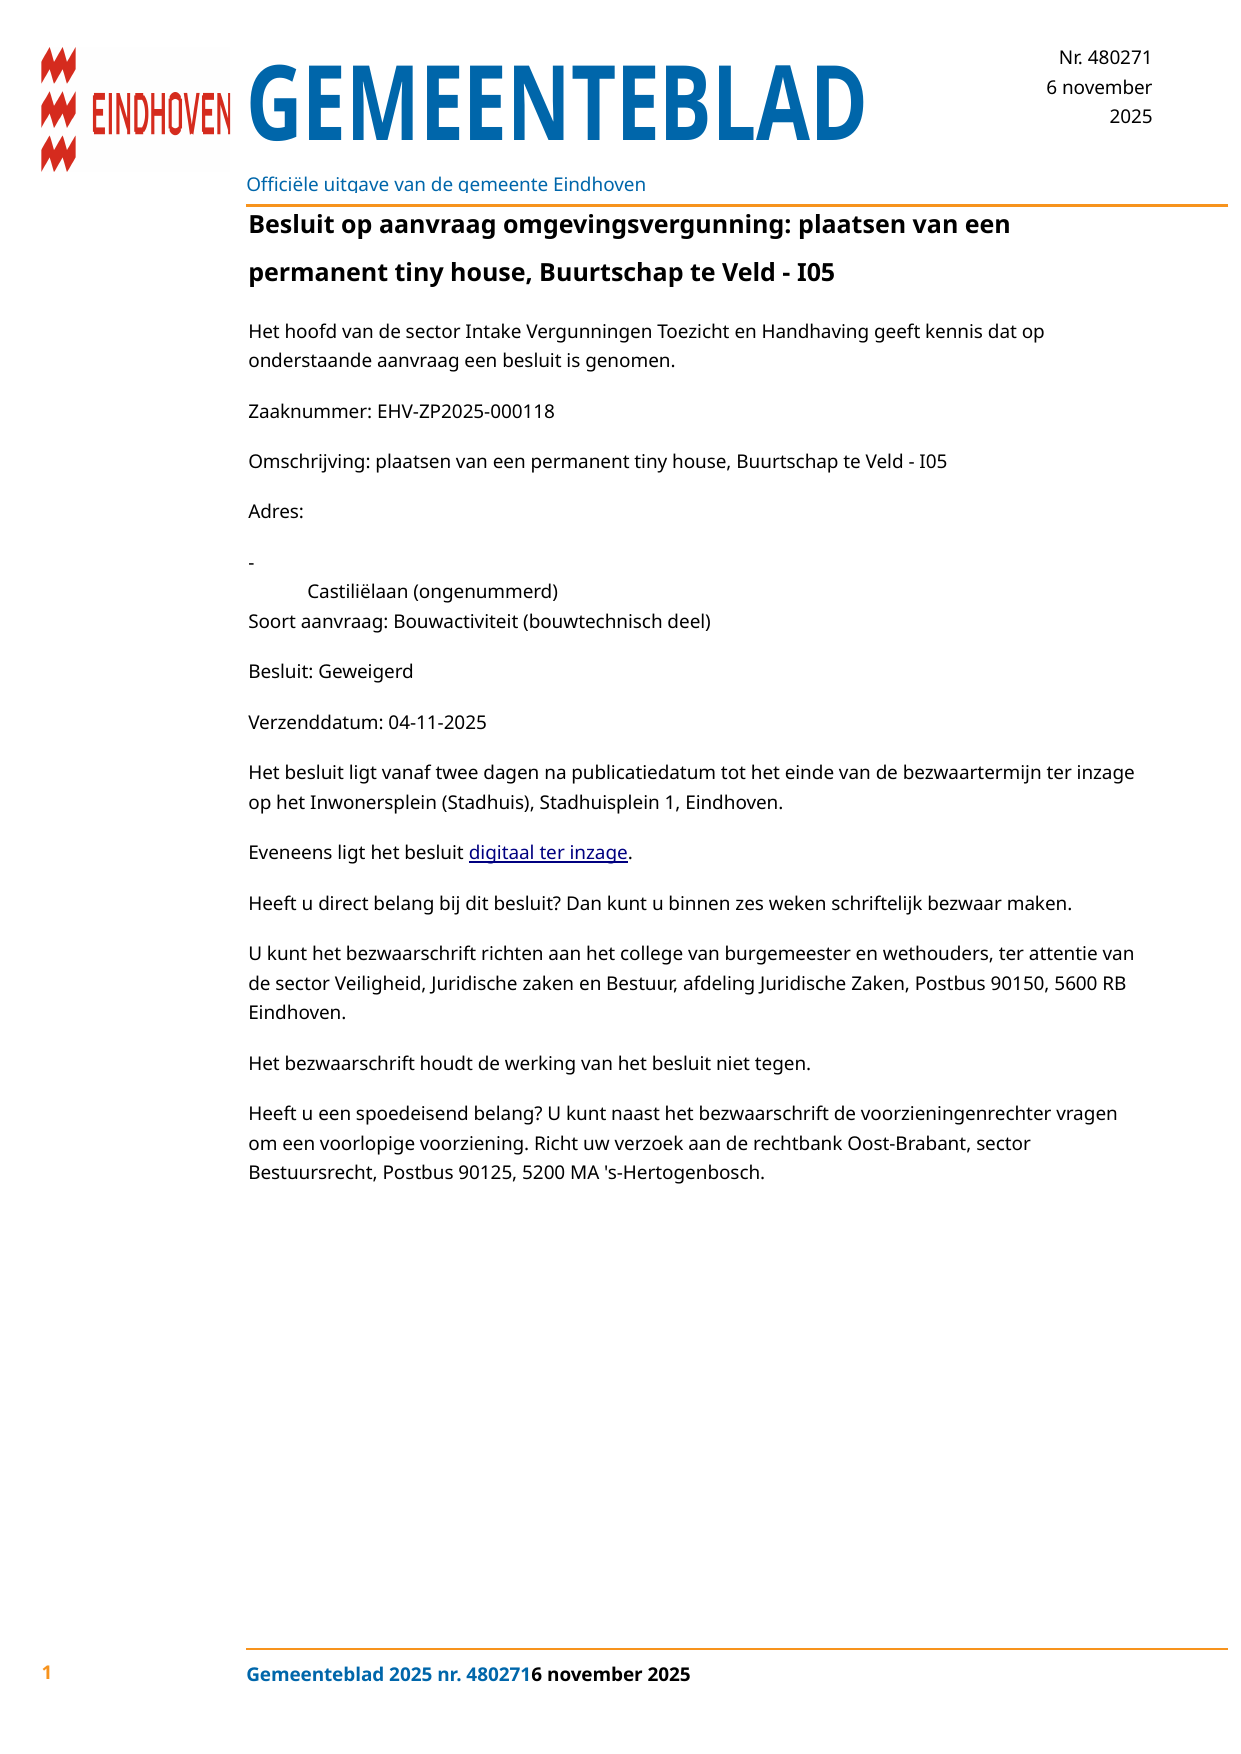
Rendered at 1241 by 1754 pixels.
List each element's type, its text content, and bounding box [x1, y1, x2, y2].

list Castiliëlaan (ongenummerd) [248, 579, 1152, 604]
text Omschrijving: plaatsen van een permanent tiny house, Buurtschap te Veld - I05 [248, 448, 1152, 474]
text U kunt het bezwaarschrift richten aan het college van burgemeester en wethouders, ter attentie van de sector Veiligheid, Juridische zaken en Bestuur, afdeling Juridische Zaken, Postbus 90150, 5600 RB Eindhoven. [248, 940, 1152, 1025]
text Eveneens ligt het besluit digitaal ter inzage. [248, 839, 1152, 865]
text Het hoofd van de sector Intake Vergunningen Toezicht en Handhaving geeft kennis dat op onderstaande aanvraag een besluit is genomen. [248, 318, 1152, 373]
text Heeft u een spoedeisend belang? U kunt naast het bezwaarschrift de voorzieningenrechter vragen om een voorlopige voorziening. Richt uw verzoek aan de rechtbank Oost-Brabant, sector Bestuursrecht, Postbus 90125, 5200 MA 's-Hertogenbosch. [248, 1100, 1152, 1185]
text Het besluit ligt vanaf twee dagen na publicatiedatum tot het einde van de bezwaartermijn ter inzage op het Inwonersplein (Stadhuis), Stadhuisplein 1, Eindhoven. [248, 759, 1152, 815]
text Zaaknummer: EHV-ZP2025-000118 [248, 398, 1152, 424]
text Het bezwaarschrift houdt de werking van het besluit niet tegen. [248, 1050, 1152, 1076]
text Verzenddatum: 04-11-2025 [248, 709, 1152, 735]
text Heeft u direct belang bij dit besluit? Dan kunt u binnen zes weken schriftelijk bezwaar maken. [248, 890, 1152, 916]
text Besluit: Geweigerd [248, 659, 1152, 684]
picture [41, 47, 231, 172]
text Soort aanvraag: Bouwactiviteit (bouwtechnisch deel) [248, 608, 1152, 634]
text Besluit op aanvraag omgevingsvergunning: plaatsen van een permanent tiny house, Buurtschap te Veld - I05 [248, 207, 1152, 288]
text Adres: [248, 499, 1152, 524]
